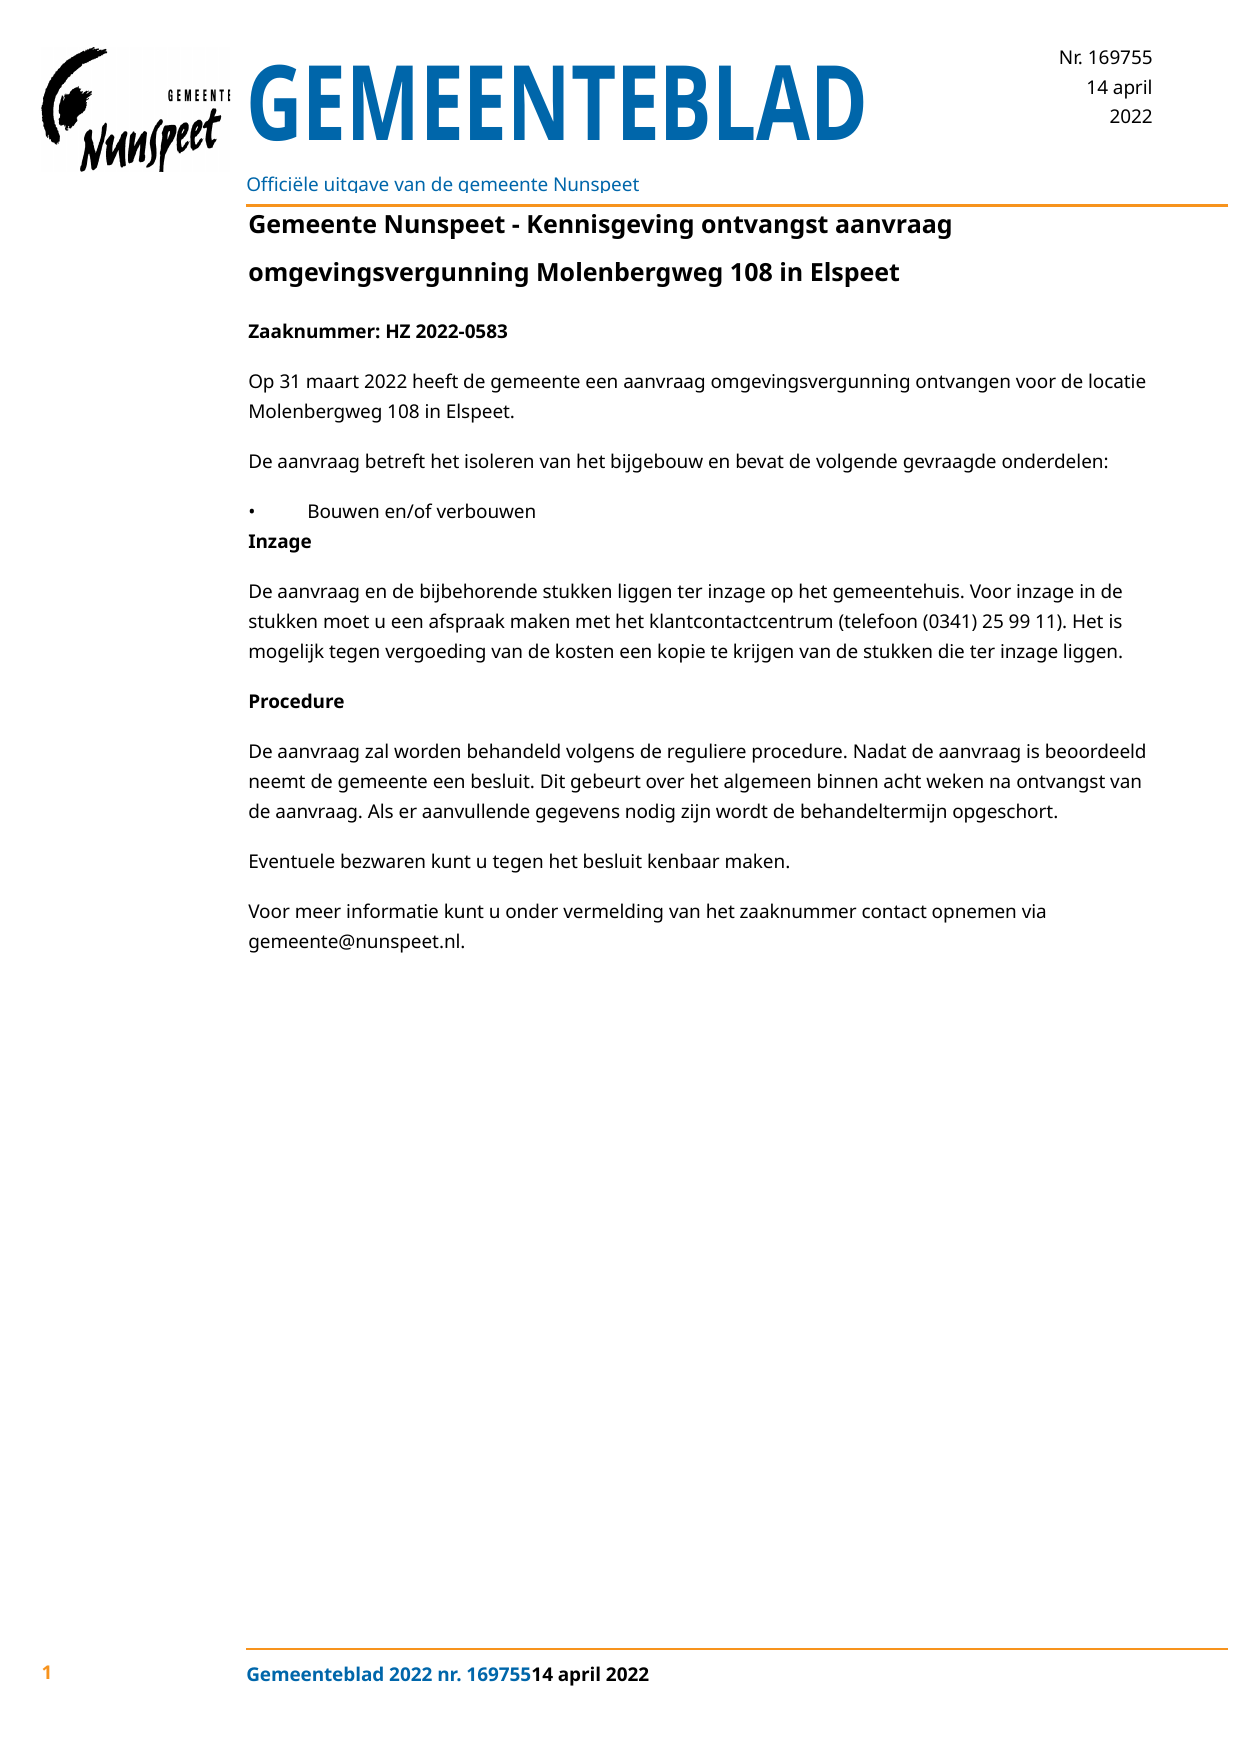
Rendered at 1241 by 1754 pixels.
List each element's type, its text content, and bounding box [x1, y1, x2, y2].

text De aanvraag betreft het isoleren van het bijgebouw en bevat de volgende gevraagde onderdelen: [248, 448, 1152, 474]
text Gemeente Nunspeet - Kennisgeving ontvangst aanvraag omgevingsvergunning Molenbergweg 108 in Elspeet [248, 207, 1152, 288]
picture [41, 47, 231, 172]
list Bouwen en/of verbouwen [248, 499, 1152, 524]
text De aanvraag en de bijbehorende stukken liggen ter inzage op het gemeentehuis. Voor inzage in de stukken moet u een afspraak maken met het klantcontactcentrum (telefoon (0341) 25 99 11). Het is mogelijk tegen vergoeding van de kosten een kopie te krijgen van de stukken die ter inzage liggen. [248, 579, 1152, 664]
text Eventuele bezwaren kunt u tegen het besluit kenbaar maken. [248, 848, 1152, 874]
text Op 31 maart 2022 heeft de gemeente een aanvraag omgevingsvergunning ontvangen voor de locatie Molenbergweg 108 in Elspeet. [248, 368, 1152, 424]
text Procedure [248, 688, 1152, 714]
text Zaaknummer: HZ 2022-0583 [248, 318, 1152, 344]
text Inzage [248, 528, 1152, 554]
text De aanvraag zal worden behandeld volgens de reguliere procedure. Nadat de aanvraag is beoordeeld neemt de gemeente een besluit. Dit gebeurt over het algemeen binnen acht weken na ontvangst van de aanvraag. Als er aanvullende gegevens nodig zijn wordt de behandeltermijn opgeschort. [248, 739, 1152, 824]
text Voor meer informatie kunt u onder vermelding van het zaaknummer contact opnemen via gemeente@nunspeet.nl. [248, 899, 1152, 954]
